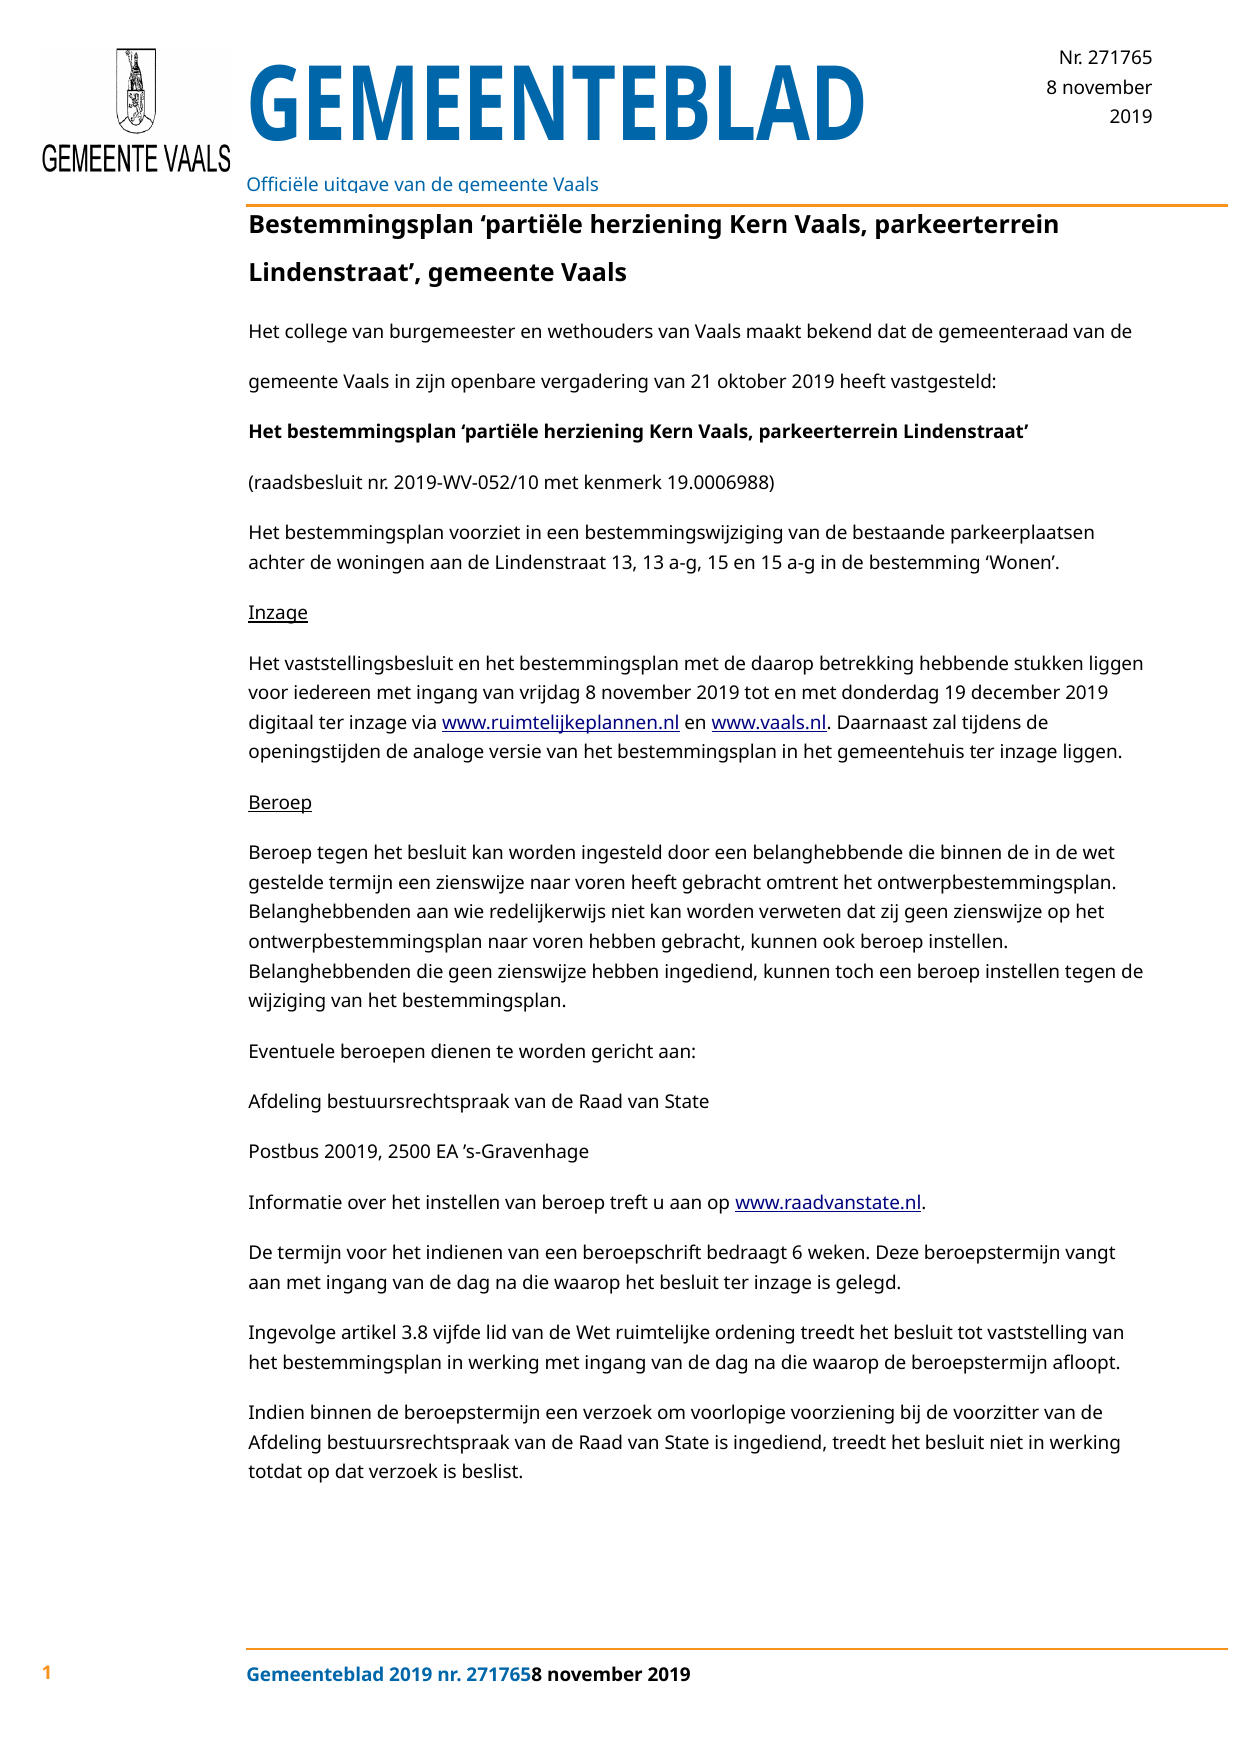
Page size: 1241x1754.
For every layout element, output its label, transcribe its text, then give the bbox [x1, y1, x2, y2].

text Beroep [248, 789, 1152, 815]
text Informatie over het instellen van beroep treft u aan op www.raadvanstate.nl. [248, 1189, 1152, 1215]
text Beroep tegen het besluit kan worden ingesteld door een belanghebbende die binnen de in de wet gestelde termijn een zienswijze naar voren heeft gebracht omtrent het ontwerpbestemmingsplan. Belanghebbenden aan wie redelijkerwijs niet kan worden verweten dat zij geen zienswijze op het ontwerpbestemmingsplan naar voren hebben gebracht, kunnen ook beroep instellen. Belanghebbenden die geen zienswijze hebben ingediend, kunnen toch een beroep instellen tegen de wijziging van het bestemmingsplan. [248, 839, 1152, 1013]
text gemeente Vaals in zijn openbare vergadering van 21 oktober 2019 heeft vastgesteld: [248, 368, 1152, 394]
text Indien binnen de beroepstermijn een verzoek om voorlopige voorziening bij de voorzitter van de Afdeling bestuursrechtspraak van de Raad van State is ingediend, treedt het besluit niet in werking totdat op dat verzoek is beslist. [248, 1399, 1152, 1484]
text Het college van burgemeester en wethouders van Vaals maakt bekend dat de gemeenteraad van de [248, 318, 1152, 344]
text Eventuele beroepen dienen te worden gericht aan: [248, 1038, 1152, 1064]
text Het vaststellingsbesluit en het bestemmingsplan met de daarop betrekking hebbende stukken liggen voor iedereen met ingang van vrijdag 8 november 2019 tot en met donderdag 19 december 2019 digitaal ter inzage via www.ruimtelijkeplannen.nl en www.vaals.nl. Daarnaast zal tijdens de openingstijden de analoge versie van het bestemmingsplan in het gemeentehuis ter inzage liggen. [248, 650, 1152, 764]
text Afdeling bestuursrechtspraak van de Raad van State [248, 1088, 1152, 1114]
picture [41, 47, 231, 172]
text Het bestemmingsplan voorziet in een bestemmingswijziging van de bestaande parkeerplaatsen achter de woningen aan de Lindenstraat 13, 13 a-g, 15 en 15 a-g in de bestemming ‘Wonen’. [248, 519, 1152, 575]
text Postbus 20019, 2500 EA ’s-Gravenhage [248, 1139, 1152, 1164]
text (raadsbesluit nr. 2019-WV-052/10 met kenmerk 19.0006988) [248, 469, 1152, 495]
text Inzage [248, 599, 1152, 625]
text Het bestemmingsplan ‘partiële herziening Kern Vaals, parkeerterrein Lindenstraat’ [248, 419, 1152, 444]
text Ingevolge artikel 3.8 vijfde lid van de Wet ruimtelijke ordening treedt het besluit tot vaststelling van het bestemmingsplan in werking met ingang van de dag na die waarop de beroepstermijn afloopt. [248, 1319, 1152, 1375]
text De termijn voor het indienen van een beroepschrift bedraagt 6 weken. Deze beroepstermijn vangt aan met ingang van de dag na die waarop het besluit ter inzage is gelegd. [248, 1239, 1152, 1295]
text Bestemmingsplan ‘partiële herziening Kern Vaals, parkeerterrein Lindenstraat’, gemeente Vaals [248, 207, 1152, 288]
